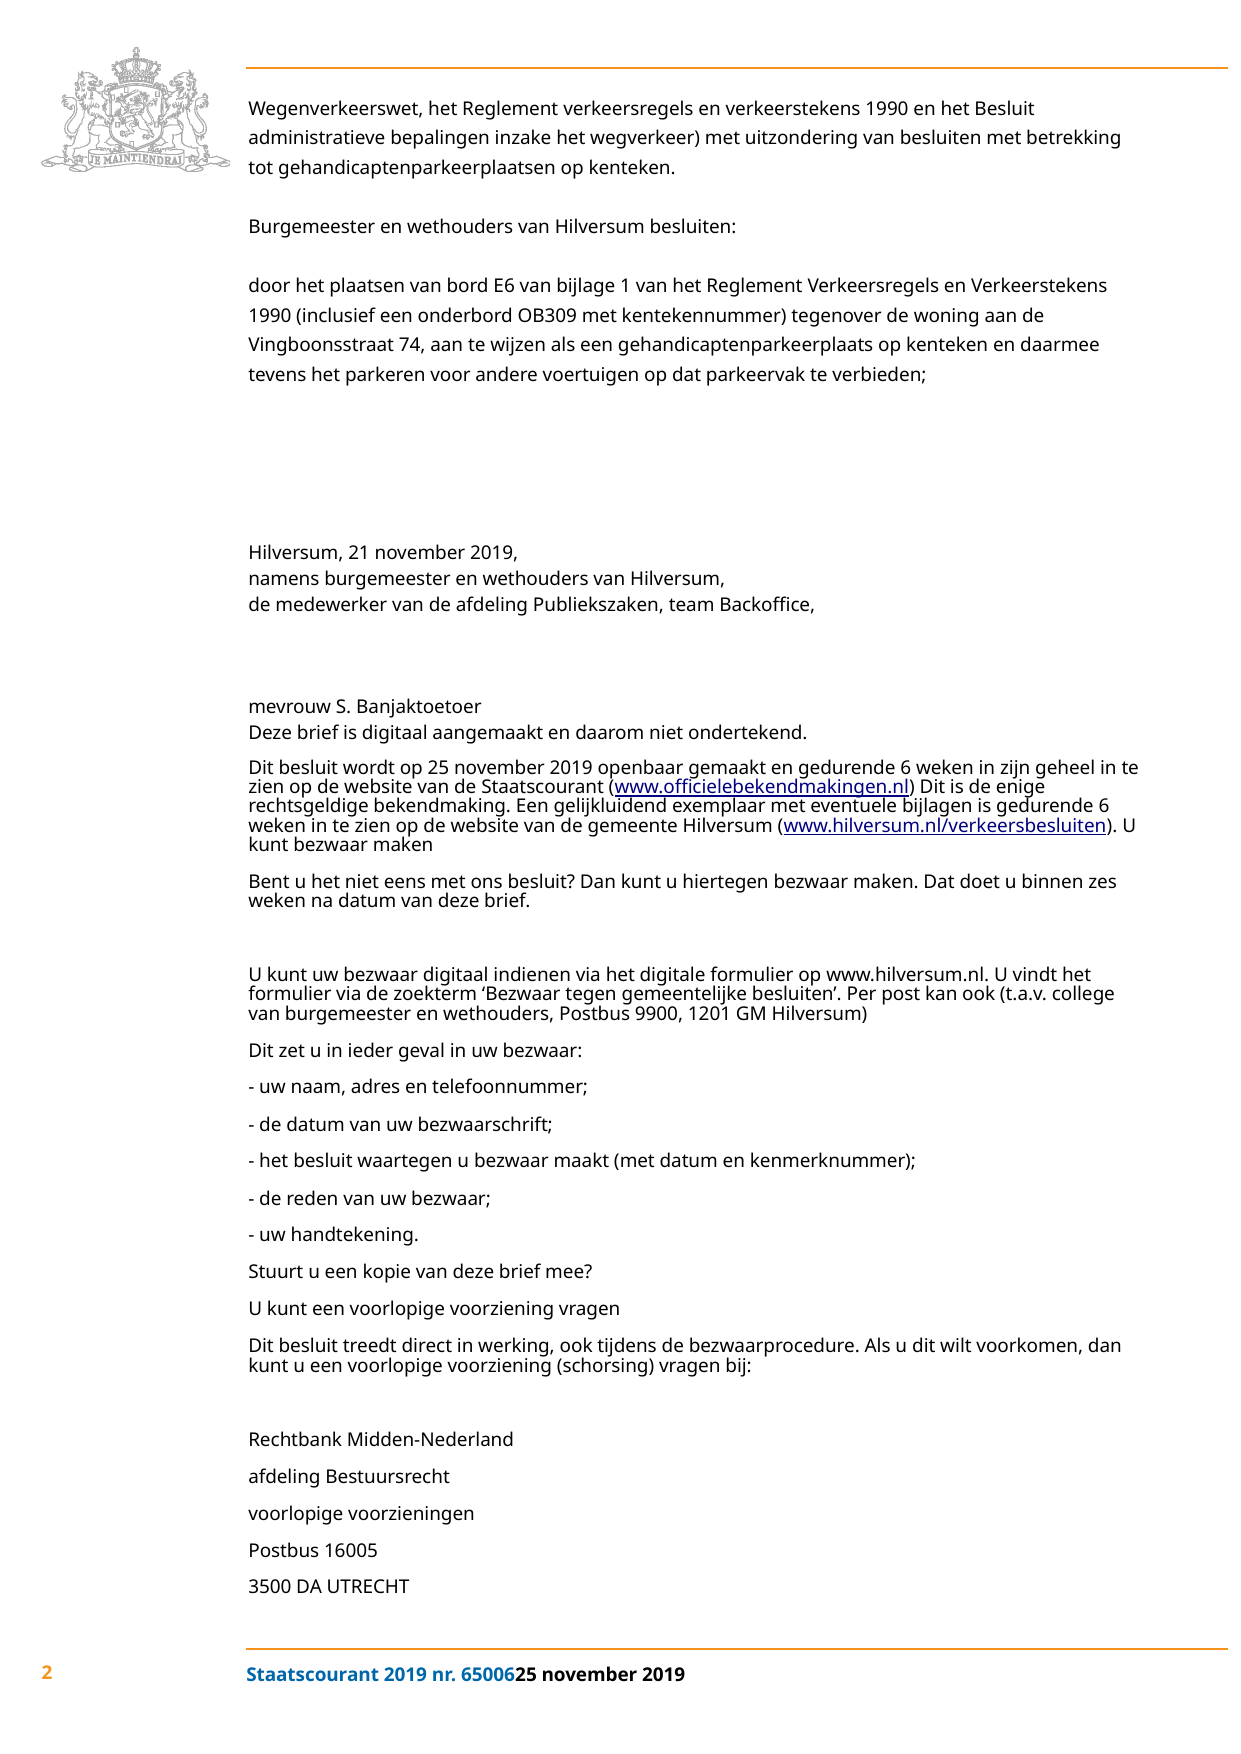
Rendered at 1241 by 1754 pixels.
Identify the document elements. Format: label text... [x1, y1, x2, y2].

text Dit besluit wordt op 25 november 2019 openbaar gemaakt en gedurende 6 weken in zijn geheel in te zien op de website van de Staatscourant (www.officielebekendmakingen.nl) Dit is de enige rechtsgeldige bekendmaking. Een gelijkluidend exemplaar met eventuele bijlagen is gedurende 6 weken in te zien op de website van de gemeente Hilversum (www.hilversum.nl/verkeersbesluiten). U kunt bezwaar maken [248, 759, 1152, 855]
text - de datum van uw bezwaarschrift; [248, 1116, 1152, 1135]
text - uw naam, adres en telefoonnummer; [248, 1078, 1152, 1098]
text door het plaatsen van bord E6 van bijlage 1 van het Reglement Verkeersregels en Verkeerstekens 1990 (inclusief een onderbord OB309 met kentekennummer) tegenover de woning aan de Vingboonsstraat 74, aan te wijzen als een gehandicaptenparkeerplaats op kenteken en daarmee tevens het parkeren voor andere voertuigen op dat parkeervak te verbieden; [248, 272, 1152, 387]
text Wegenverkeerswet, het Reglement verkeersregels en verkeerstekens 1990 en het Besluit administratieve bepalingen inzake het wegverkeer) met uitzondering van besluiten met betrekking tot gehandicaptenparkeerplaatsen op kenteken. [248, 95, 1152, 180]
text de medewerker van de afdeling Publiekszaken, team Backoffice, [248, 591, 1152, 616]
text - de reden van uw bezwaar; [248, 1189, 1152, 1209]
text Stuurt u een kopie van deze brief mee? [248, 1263, 1152, 1283]
text Deze brief is digitaal aangemaakt en daarom niet ondertekend. [248, 719, 1152, 745]
text Rechtbank Midden-Nederland [248, 1431, 1152, 1450]
text - uw handtekening. [248, 1226, 1152, 1246]
text Bent u het niet eens met ons besluit? Dan kunt u hiertegen bezwaar maken. Dat doet u binnen zes weken na datum van deze brief. [248, 873, 1152, 911]
text mevrouw S. Banjaktoetoer [248, 694, 1152, 719]
text 3500 DA UTRECHT [248, 1578, 1152, 1598]
text Hilversum, 21 november 2019, [248, 539, 1152, 565]
text Dit besluit treedt direct in werking, ook tijdens de bezwaarprocedure. Als u dit wilt voorkomen, dan kunt u een voorlopige voorziening (schorsing) vragen bij: [248, 1337, 1152, 1376]
text U kunt een voorlopige voorziening vragen [248, 1300, 1152, 1320]
text Dit zet u in ieder geval in uw bezwaar: [248, 1042, 1152, 1061]
text namens burgemeester en wethouders van Hilversum, [248, 565, 1152, 591]
text - het besluit waartegen u bezwaar maakt (met datum en kenmerknummer); [248, 1152, 1152, 1172]
text U kunt uw bezwaar digitaal indienen via het digitale formulier op www.hilversum.nl. U vindt het formulier via de zoekterm ‘Bezwaar tegen gemeentelijke besluiten’. Per post kan ook (t.a.v. college van burgemeester en wethouders, Postbus 9900, 1201 GM Hilversum) [248, 966, 1152, 1024]
text afdeling Bestuursrecht [248, 1468, 1152, 1487]
text voorlopige voorzieningen [248, 1504, 1152, 1524]
text Postbus 16005 [248, 1542, 1152, 1561]
text Burgemeester en wethouders van Hilversum besluiten: [248, 213, 1152, 239]
picture [41, 47, 231, 172]
